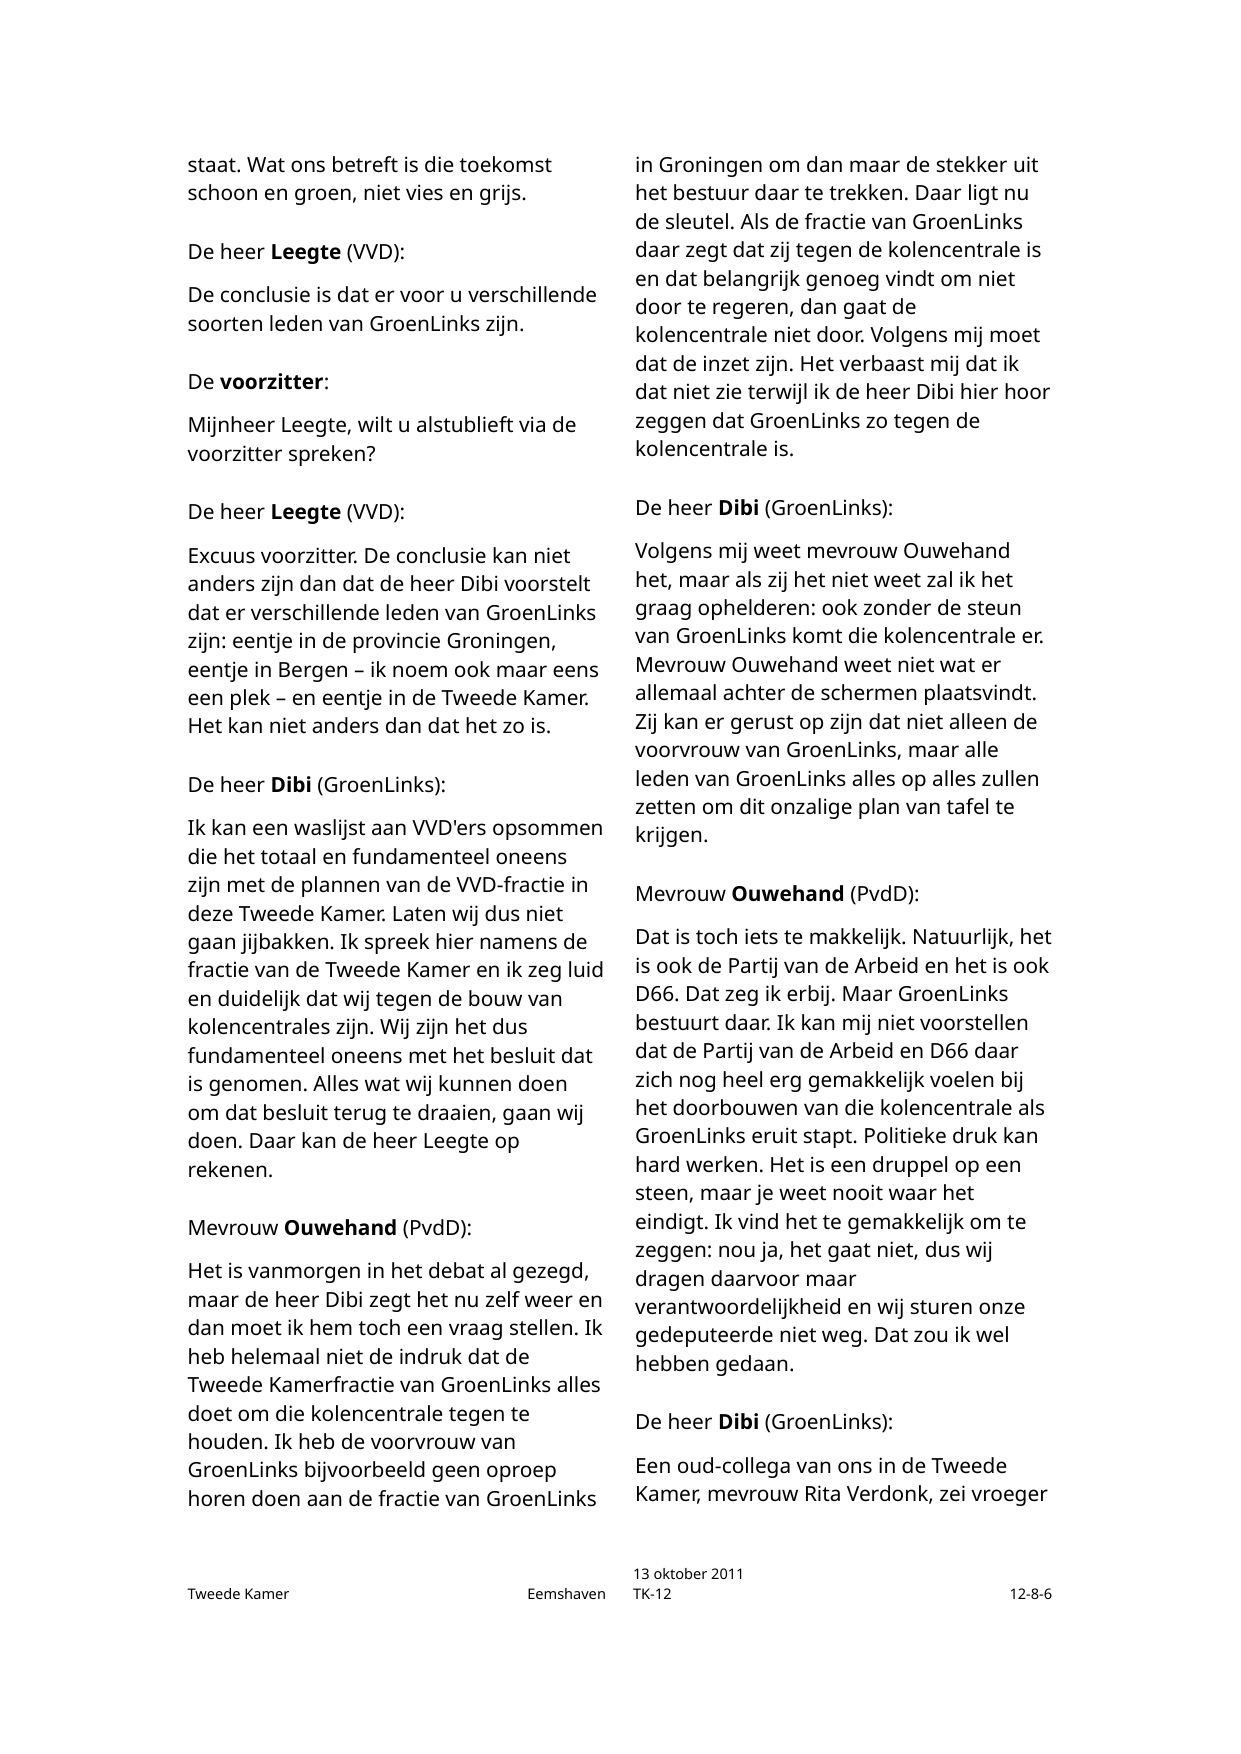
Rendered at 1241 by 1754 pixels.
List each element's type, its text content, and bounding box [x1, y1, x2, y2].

text staat. Wat ons betreft is die toekomst schoon en groen, niet vies en grijs. [187, 150, 605, 207]
text De conclusie is dat er voor u verschillende soorten leden van GroenLinks zijn. [187, 280, 605, 337]
text Volgens mij weet mevrouw Ouwehand het, maar als zij het niet weet zal ik het graag ophelderen: ook zonder de steun van GroenLinks komt die kolencentrale er. Mevrouw Ouwehand weet niet wat er allemaal achter de schermen plaatsvindt. Zij kan er gerust op zijn dat niet alleen de voorvrouw van GroenLinks, maar alle leden van GroenLinks alles op alles zullen zetten om dit onzalige plan van tafel te krijgen. [635, 536, 1053, 849]
text Mijnheer Leegte, wilt u alstublieft via de voorzitter spreken? [187, 411, 605, 467]
text Ik kan een waslijst aan VVD'ers opsommen die het totaal en fundamenteel oneens zijn met de plannen van de VVD-fractie in deze Tweede Kamer. Laten wij dus niet gaan jijbakken. Ik spreek hier namens de fractie van de Tweede Kamer en ik zeg luid en duidelijk dat wij tegen de bouw van kolencentrales zijn. Wij zijn het dus fundamenteel oneens met het besluit dat is genomen. Alles wat wij kunnen doen om dat besluit terug te draaien, gaan wij doen. Daar kan de heer Leegte op rekenen. [187, 813, 605, 1183]
text De heer Dibi (GroenLinks): [635, 493, 1053, 521]
text Excuus voorzitter. De conclusie kan niet anders zijn dan dat de heer Dibi voorstelt dat er verschillende leden van GroenLinks zijn: eentje in de provincie Groningen, eentje in Bergen – ik noem ook maar eens een plek – en eentje in de Tweede Kamer. Het kan niet anders dan dat het zo is. [187, 541, 605, 740]
text Dat is toch iets te makkelijk. Natuurlijk, het is ook de Partij van de Arbeid en het is ook D66. Dat zeg ik erbij. Maar GroenLinks bestuurt daar. Ik kan mij niet voorstellen dat de Partij van de Arbeid en D66 daar zich nog heel erg gemakkelijk voelen bij het doorbouwen van die kolencentrale als GroenLinks eruit stapt. Politieke druk kan hard werken. Het is een druppel op een steen, maar je weet nooit waar het eindigt. Ik vind het te gemakkelijk om te zeggen: nou ja, het gaat niet, dus wij dragen daarvoor maar verantwoordelijkheid en wij sturen onze gedeputeerde niet weg. Dat zou ik wel hebben gedaan. [635, 922, 1053, 1377]
text De heer Dibi (GroenLinks): [187, 770, 605, 798]
text De heer Leegte (VVD): [187, 237, 605, 265]
text Een oud-collega van ons in de Tweede Kamer, mevrouw Rita Verdonk, zei vroeger [635, 1451, 1053, 1508]
text Het is vanmorgen in het debat al gezegd, maar de heer Dibi zegt het nu zelf weer en dan moet ik hem toch een vraag stellen. Ik heb helemaal niet de indruk dat de Tweede Kamerfractie van GroenLinks alles doet om die kolencentrale tegen te houden. Ik heb de voorvrouw van GroenLinks bijvoorbeeld geen oproep horen doen aan de fractie van GroenLinks [187, 1257, 605, 1512]
text De heer Dibi (GroenLinks): [635, 1407, 1053, 1436]
text Mevrouw Ouwehand (PvdD): [635, 879, 1053, 907]
text in Groningen om dan maar de stekker uit het bestuur daar te trekken. Daar ligt nu de sleutel. Als de fractie van GroenLinks daar zegt dat zij tegen de kolencentrale is en dat belangrijk genoeg vindt om niet door te regeren, dan gaat de kolencentrale niet door. Volgens mij moet dat de inzet zijn. Het verbaast mij dat ik dat niet zie terwijl ik de heer Dibi hier hoor zeggen dat GroenLinks zo tegen de kolencentrale is. [635, 150, 1053, 463]
text Mevrouw Ouwehand (PvdD): [187, 1213, 605, 1242]
text De voorzitter: [187, 367, 605, 396]
text De heer Leegte (VVD): [187, 497, 605, 526]
